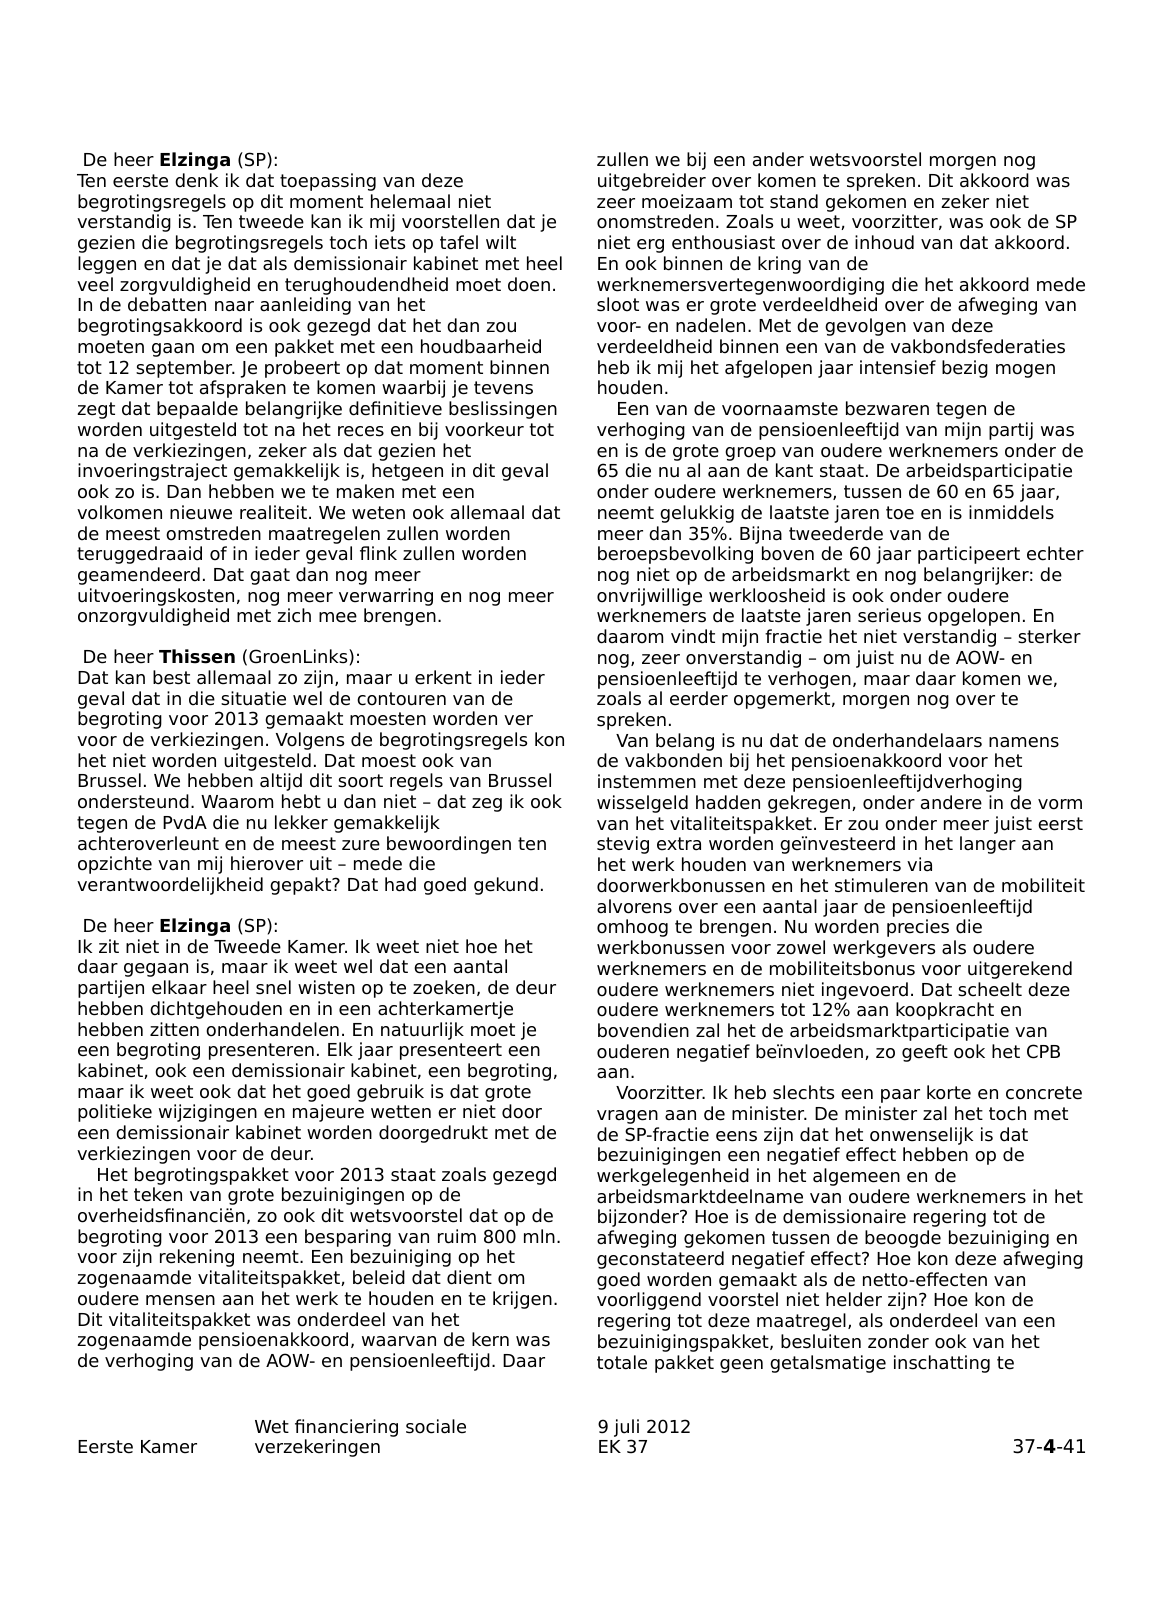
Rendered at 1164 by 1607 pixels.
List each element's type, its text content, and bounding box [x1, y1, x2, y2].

text Dat kan best allemaal zo zijn, maar u erkent in ieder geval dat in die situatie wel de contouren van de begroting voor 2013 gemaakt moesten worden ver voor de verkiezingen. Volgens de begrotingsregels kon het niet worden uitgesteld. Dat moest ook van Brussel. We hebben altijd dit soort regels van Brussel ondersteund. Waarom hebt u dan niet – dat zeg ik ook tegen de PvdA die nu lekker gemakkelijk achteroverleunt en de meest zure bewoordingen ten opzichte van mij hierover uit – mede die verantwoordelijkheid gepakt? Dat had goed gekund. [77, 668, 567, 896]
text zullen we bij een ander wetsvoorstel morgen nog uitgebreider over komen te spreken. Dit akkoord was zeer moeizaam tot stand gekomen en zeker niet onomstreden. Zoals u weet, voorzitter, was ook de SP niet erg enthousiast over de inhoud van dat akkoord. En ook binnen de kring van de werknemersvertegenwoordiging die het akkoord mede sloot was er grote verdeeldheid over de afweging van voor- en nadelen. Met de gevolgen van deze verdeeldheid binnen een van de vakbondsfederaties heb ik mij het afgelopen jaar intensief bezig mogen houden. [596, 150, 1087, 399]
text Het begrotingspakket voor 2013 staat zoals gezegd in het teken van grote bezuinigingen op de overheidsfinanciën, zo ook dit wetsvoorstel dat op de begroting voor 2013 een besparing van ruim 800 mln. voor zijn rekening neemt. Een bezuiniging op het zogenaamde vitaliteitspakket, beleid dat dient om oudere mensen aan het werk te houden en te krijgen. Dit vitaliteitspakket was onderdeel van het zogenaamde pensioenakkoord, waarvan de kern was de verhoging van de AOW- en pensioenleeftijd. Daar [77, 1164, 567, 1372]
text De heer Thissen (GroenLinks): [77, 647, 567, 668]
text De heer Elzinga (SP): [77, 150, 567, 171]
text Van belang is nu dat de onderhandelaars namens de vakbonden bij het pensioenakkoord voor het instemmen met deze pensioenleeftijdverhoging wisselgeld hadden gekregen, onder andere in de vorm van het vitaliteitspakket. Er zou onder meer juist eerst stevig extra worden geïnvesteerd in het langer aan het werk houden van werknemers via doorwerkbonussen en het stimuleren van de mobiliteit alvorens over een aantal jaar de pensioenleeftijd omhoog te brengen. Nu worden precies die werkbonussen voor zowel werkgevers als oudere werknemers en de mobiliteitsbonus voor uitgerekend oudere werknemers niet ingevoerd. Dat scheelt deze oudere werknemers tot 12% aan koopkracht en bovendien zal het de arbeidsmarktparticipatie van ouderen negatief beïnvloeden, zo geeft ook het CPB aan. [596, 731, 1087, 1083]
text De heer Elzinga (SP): [77, 916, 567, 936]
text Een van de voornaamste bezwaren tegen de verhoging van de pensioenleeftijd van mijn partij was en is de grote groep van oudere werknemers onder de 65 die nu al aan de kant staat. De arbeidsparticipatie onder oudere werknemers, tussen de 60 en 65 jaar, neemt gelukkig de laatste jaren toe en is inmiddels meer dan 35%. Bijna tweederde van de beroepsbevolking boven de 60 jaar participeert echter nog niet op de arbeidsmarkt en nog belangrijker: de onvrijwillige werkloosheid is ook onder oudere werknemers de laatste jaren serieus opgelopen. En daarom vindt mijn fractie het niet verstandig – sterker nog, zeer onverstandig – om juist nu de AOW- en pensioenleeftijd te verhogen, maar daar komen we, zoals al eerder opgemerkt, morgen nog over te spreken. [596, 399, 1087, 731]
text Ten eerste denk ik dat toepassing van deze begrotingsregels op dit moment helemaal niet verstandig is. Ten tweede kan ik mij voorstellen dat je gezien die begrotingsregels toch iets op tafel wilt leggen en dat je dat als demissionair kabinet met heel veel zorgvuldigheid en terughoudendheid moet doen. In de debatten naar aanleiding van het begrotingsakkoord is ook gezegd dat het dan zou moeten gaan om een pakket met een houdbaarheid tot 12 september. Je probeert op dat moment binnen de Kamer tot afspraken te komen waarbij je tevens zegt dat bepaalde belangrijke definitieve beslissingen worden uitgesteld tot na het reces en bij voorkeur tot na de verkiezingen, zeker als dat gezien het invoeringstraject gemakkelijk is, hetgeen in dit geval ook zo is. Dan hebben we te maken met een volkomen nieuwe realiteit. We weten ook allemaal dat de meest omstreden maatregelen zullen worden teruggedraaid of in ieder geval flink zullen worden geamendeerd. Dat gaat dan nog meer uitvoeringskosten, nog meer verwarring en nog meer onzorgvuldigheid met zich mee brengen. [77, 171, 567, 627]
text Voorzitter. Ik heb slechts een paar korte en concrete vragen aan de minister. De minister zal het toch met de SP-fractie eens zijn dat het onwenselijk is dat bezuinigingen een negatief effect hebben op de werkgelegenheid in het algemeen en de arbeidsmarktdeelname van oudere werknemers in het bijzonder? Hoe is de demissionaire regering tot de afweging gekomen tussen de beoogde bezuiniging en geconstateerd negatief effect? Hoe kon deze afweging goed worden gemaakt als de netto-effecten van voorliggend voorstel niet helder zijn? Hoe kon de regering tot deze maatregel, als onderdeel van een bezuinigingspakket, besluiten zonder ook van het totale pakket geen getalsmatige inschatting te [596, 1083, 1087, 1373]
text Ik zit niet in de Tweede Kamer. Ik weet niet hoe het daar gegaan is, maar ik weet wel dat een aantal partijen elkaar heel snel wisten op te zoeken, de deur hebben dichtgehouden en in een achterkamertje hebben zitten onderhandelen. En natuurlijk moet je een begroting presenteren. Elk jaar presenteert een kabinet, ook een demissionair kabinet, een begroting, maar ik weet ook dat het goed gebruik is dat grote politieke wijzigingen en majeure wetten er niet door een demissionair kabinet worden doorgedrukt met de verkiezingen voor de deur. [77, 936, 567, 1164]
